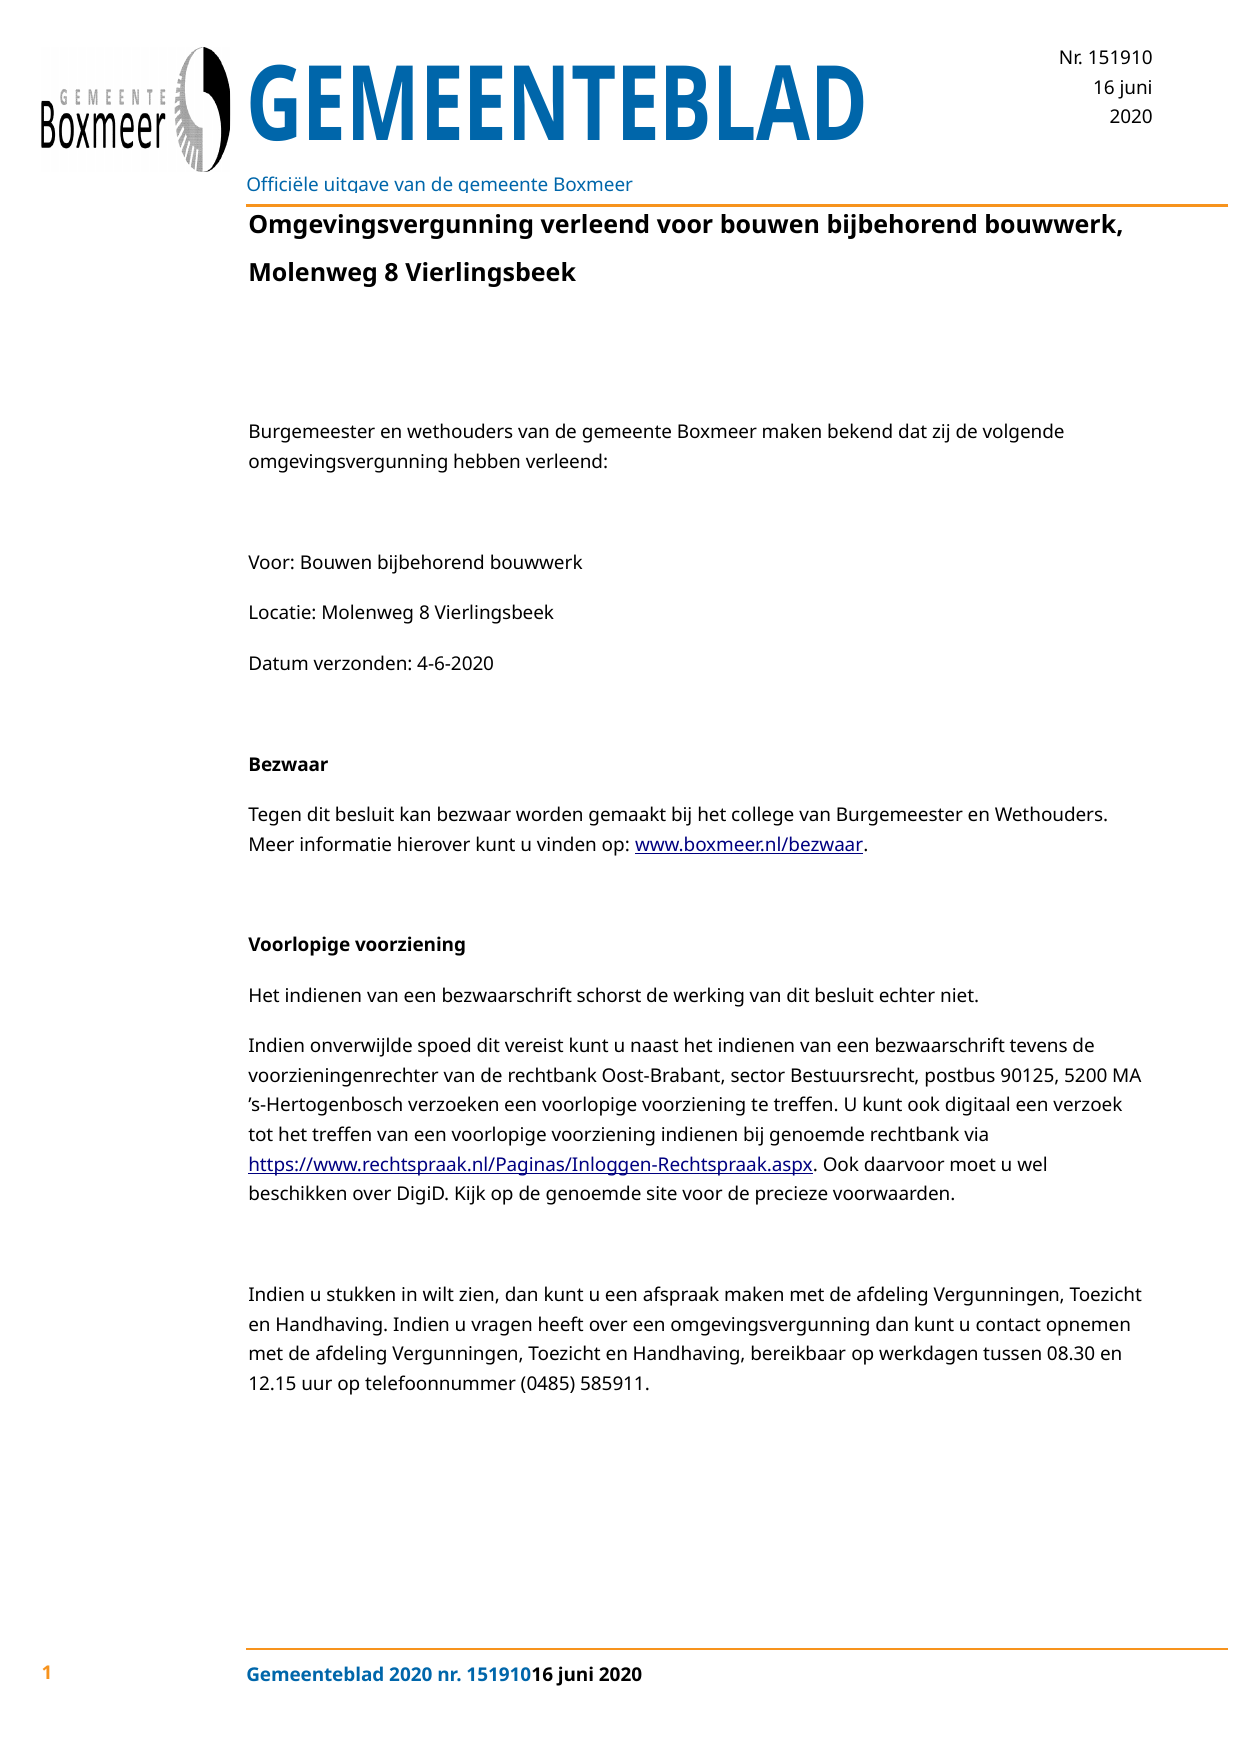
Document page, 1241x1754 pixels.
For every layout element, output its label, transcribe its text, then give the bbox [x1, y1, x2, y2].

text Burgemeester en wethouders van de gemeente Boxmeer maken bekend dat zij de volgende omgevingsvergunning hebben verleend: [248, 419, 1152, 474]
text Het indienen van een bezwaarschrift schorst de werking van dit besluit echter niet. [248, 982, 1152, 1008]
text Voor: Bouwen bijbehorend bouwwerk [248, 549, 1152, 575]
text Bezwaar [248, 751, 1152, 777]
text Tegen dit besluit kan bezwaar worden gemaakt bij het college van Burgemeester en Wethouders. Meer informatie hierover kunt u vinden op: www.boxmeer.nl/bezwaar. [248, 801, 1152, 857]
text Datum verzonden: 4-6-2020 [248, 650, 1152, 676]
text Indien onverwijlde spoed dit vereist kunt u naast het indienen van een bezwaarschrift tevens de voorzieningenrechter van de rechtbank Oost-Brabant, sector Bestuursrecht, postbus 90125, 5200 MA ’s-Hertogenbosch verzoeken een voorlopige voorziening te treffen. U kunt ook digitaal een verzoek tot het treffen van een voorlopige voorziening indienen bij genoemde rechtbank via https://www.rechtspraak.nl/Paginas/Inloggen-Rechtspraak.aspx. Ook daarvoor moet u wel beschikken over DigiD. Kijk op de genoemde site voor de precieze voorwaarden. [248, 1032, 1152, 1206]
text Indien u stukken in wilt zien, dan kunt u een afspraak maken met de afdeling Vergunningen, Toezicht en Handhaving. Indien u vragen heeft over een omgevingsvergunning dan kunt u contact opnemen met de afdeling Vergunningen, Toezicht en Handhaving, bereikbaar op werkdagen tussen 08.30 en 12.15 uur op telefoonnummer (0485) 585911. [248, 1281, 1152, 1396]
text Locatie: Molenweg 8 Vierlingsbeek [248, 599, 1152, 625]
text Voorlopige voorziening [248, 932, 1152, 957]
picture [41, 47, 231, 172]
text Omgevingsvergunning verleend voor bouwen bijbehorend bouwwerk, Molenweg 8 Vierlingsbeek [248, 207, 1152, 288]
